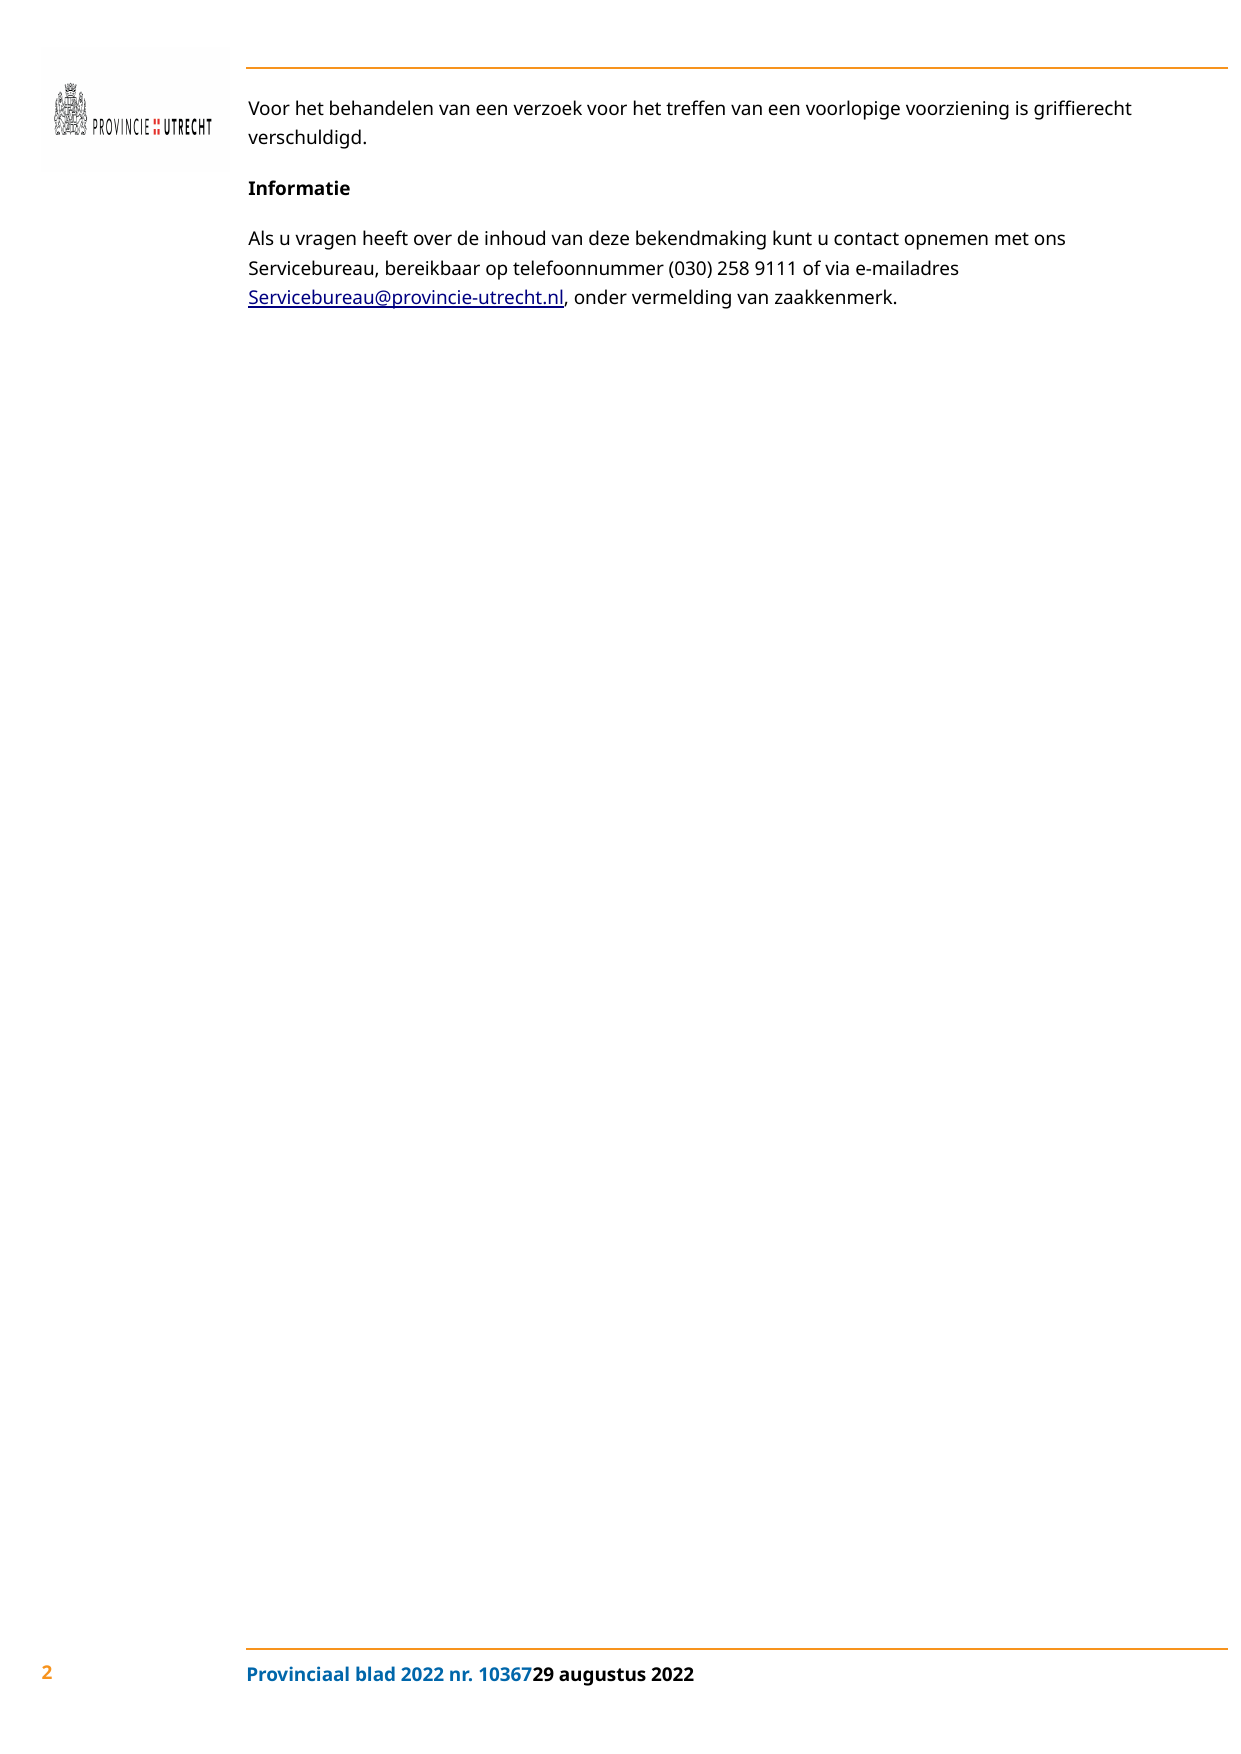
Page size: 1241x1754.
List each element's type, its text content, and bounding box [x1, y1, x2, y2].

text Voor het behandelen van een verzoek voor het treffen van een voorlopige voorziening is griffierecht verschuldigd. [248, 95, 1152, 150]
text Informatie [248, 175, 1152, 201]
picture [41, 47, 231, 172]
text Als u vragen heeft over de inhoud van deze bekendmaking kunt u contact opnemen met ons Servicebureau, bereikbaar op telefoonnummer (030) 258 9111 of via e-mailadres Servicebureau@provincie-utrecht.nl, onder vermelding van zaakkenmerk. [248, 225, 1152, 310]
